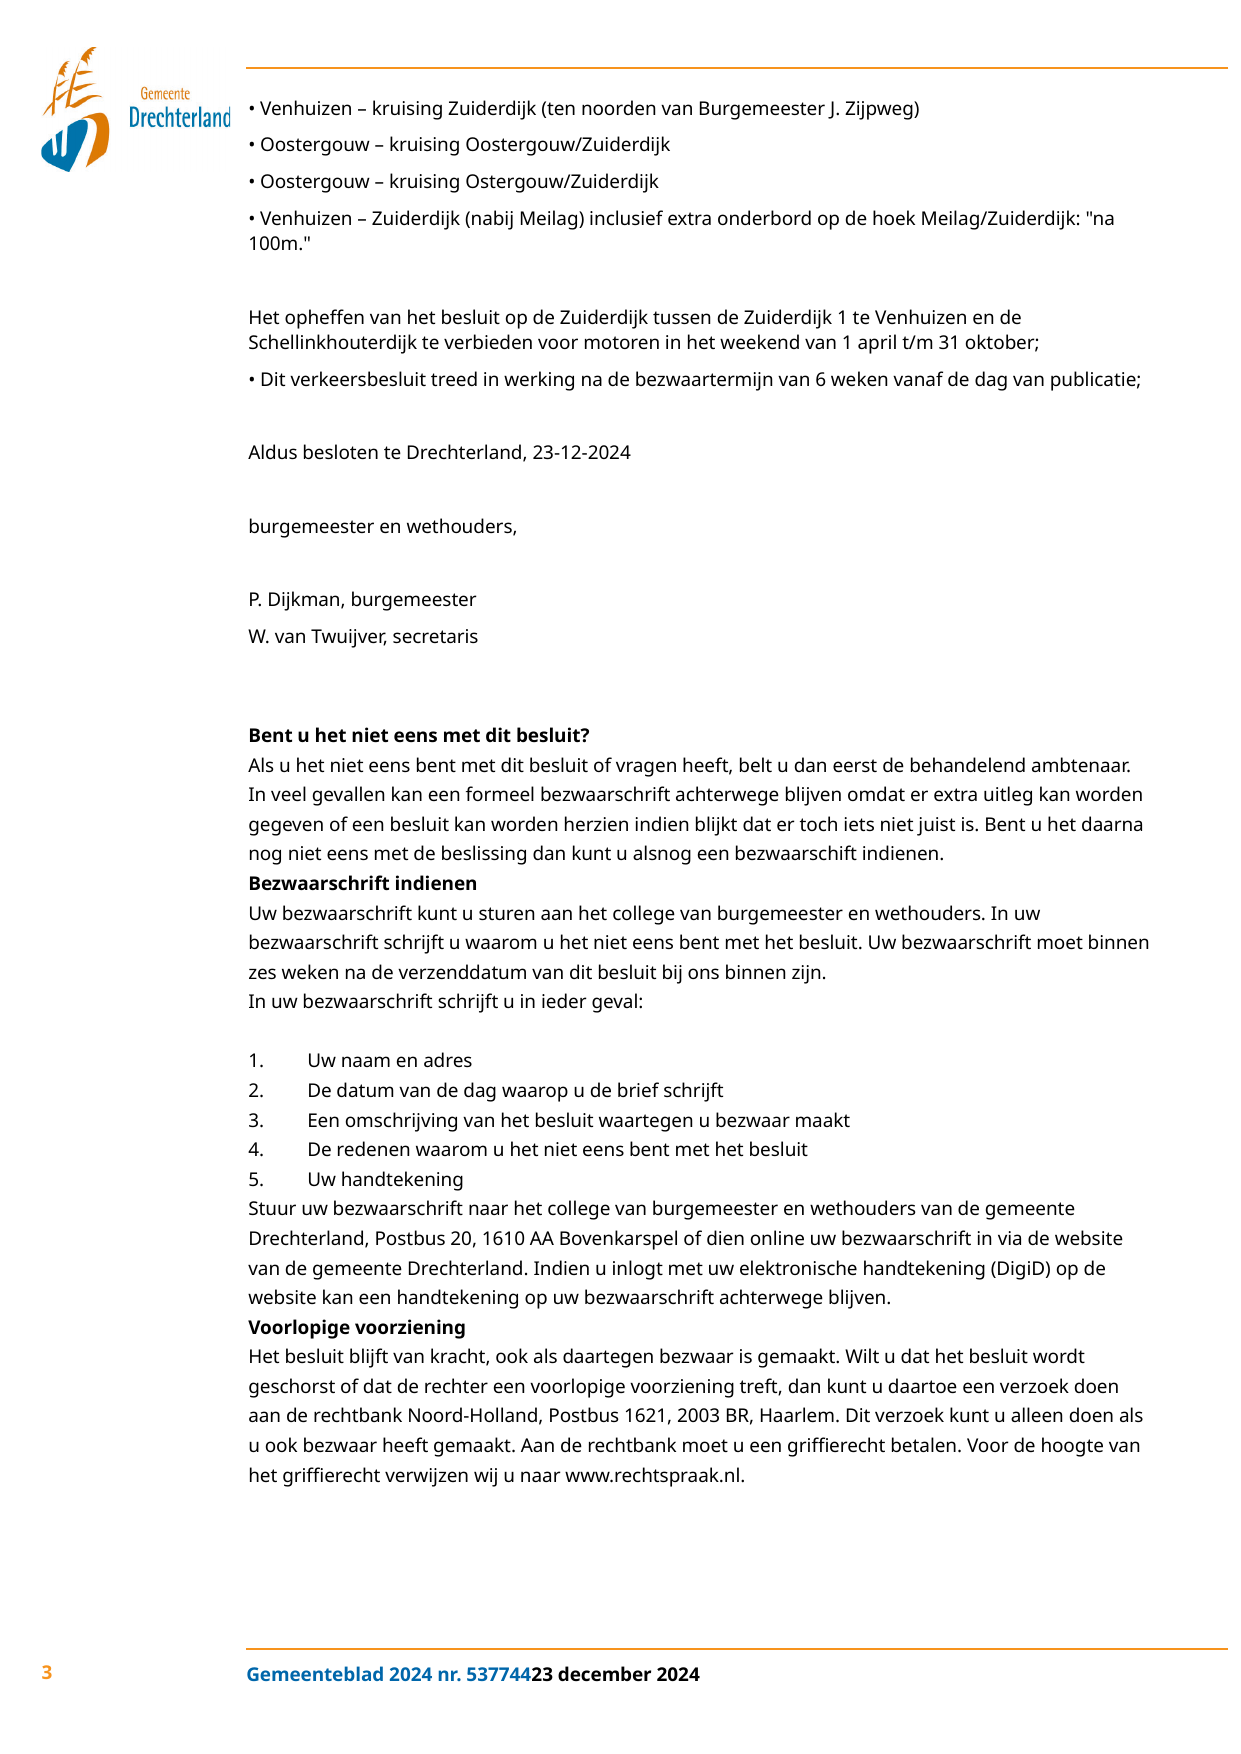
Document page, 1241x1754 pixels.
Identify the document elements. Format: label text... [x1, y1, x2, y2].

list De redenen waarom u het niet eens bent met het besluit [248, 1136, 1152, 1162]
text burgemeester en wethouders, [248, 513, 1152, 539]
text Het opheffen van het besluit op de Zuiderdijk tussen de Zuiderdijk 1 te Venhuizen en de Schellinkhouterdijk te verbieden voor motoren in het weekend van 1 april t/m 31 oktober; [248, 304, 1152, 355]
list Uw naam en adres [248, 1048, 1152, 1073]
picture [41, 47, 231, 172]
text • Oostergouw – kruising Ostergouw/Zuiderdijk [248, 168, 1152, 194]
text • Oostergouw – kruising Oostergouw/Zuiderdijk [248, 131, 1152, 157]
list Uw handtekening [248, 1166, 1152, 1192]
text Aldus besloten te Drechterland, 23-12-2024 [248, 439, 1152, 465]
text • Dit verkeersbesluit treed in werking na de bezwaartermijn van 6 weken vanaf de dag van publicatie; [248, 366, 1152, 392]
text • Venhuizen – kruising Zuiderdijk (ten noorden van Burgemeester J. Zijpweg) [248, 95, 1152, 121]
text Voorlopige voorziening [248, 1314, 1152, 1340]
text Bezwaarschrift indienen [248, 870, 1152, 896]
text Uw bezwaarschrift kunt u sturen aan het college van burgemeester en wethouders. In uw bezwaarschrift schrijft u waarom u het niet eens bent met het besluit. Uw bezwaarschrift moet binnen zes weken na de verzenddatum van dit besluit bij ons binnen zijn. [248, 900, 1152, 985]
picture [226, 115, 231, 124]
list Een omschrijving van het besluit waartegen u bezwaar maakt [248, 1107, 1152, 1133]
text W. van Twuijver, secretaris [248, 623, 1152, 649]
text Het besluit blijft van kracht, ook als daartegen bezwaar is gemaakt. Wilt u dat het besluit wordt geschorst of dat de rechter een voorlopige voorziening treft, dan kunt u daartoe een verzoek doen aan de rechtbank Noord-Holland, Postbus 1621, 2003 BR, Haarlem. Dit verzoek kunt u alleen doen als u ook bezwaar heeft gemaakt. Aan de rechtbank moet u een griffierecht betalen. Voor de hoogte van het griffierecht verwijzen wij u naar www.rechtspraak.nl. [248, 1343, 1152, 1488]
text In uw bezwaarschrift schrijft u in ieder geval: [248, 988, 1152, 1014]
text Als u het niet eens bent met dit besluit of vragen heeft, belt u dan eerst de behandelend ambtenaar. In veel gevallen kan een formeel bezwaarschrift achterwege blijven omdat er extra uitleg kan worden gegeven of een besluit kan worden herzien indien blijkt dat er toch iets niet juist is. Bent u het daarna nog niet eens met de beslissing dan kunt u alsnog een bezwaarschift indienen. [248, 752, 1152, 866]
text Bent u het niet eens met dit besluit? [248, 722, 1152, 748]
text P. Dijkman, burgemeester [248, 586, 1152, 612]
list De datum van de dag waarop u de brief schrijft [248, 1077, 1152, 1103]
text • Venhuizen – Zuiderdijk (nabij Meilag) inclusief extra onderbord op de hoek Meilag/Zuiderdijk: "na 100m." [248, 205, 1152, 256]
text Stuur uw bezwaarschrift naar het college van burgemeester en wethouders van de gemeente Drechterland, Postbus 20, 1610 AA Bovenkarspel of dien online uw bezwaarschrift in via de website van de gemeente Drechterland. Indien u inlogt met uw elektronische handtekening (DigiD) op de website kan een handtekening op uw bezwaarschrift achterwege blijven. [248, 1196, 1152, 1310]
picture [41, 158, 64, 172]
